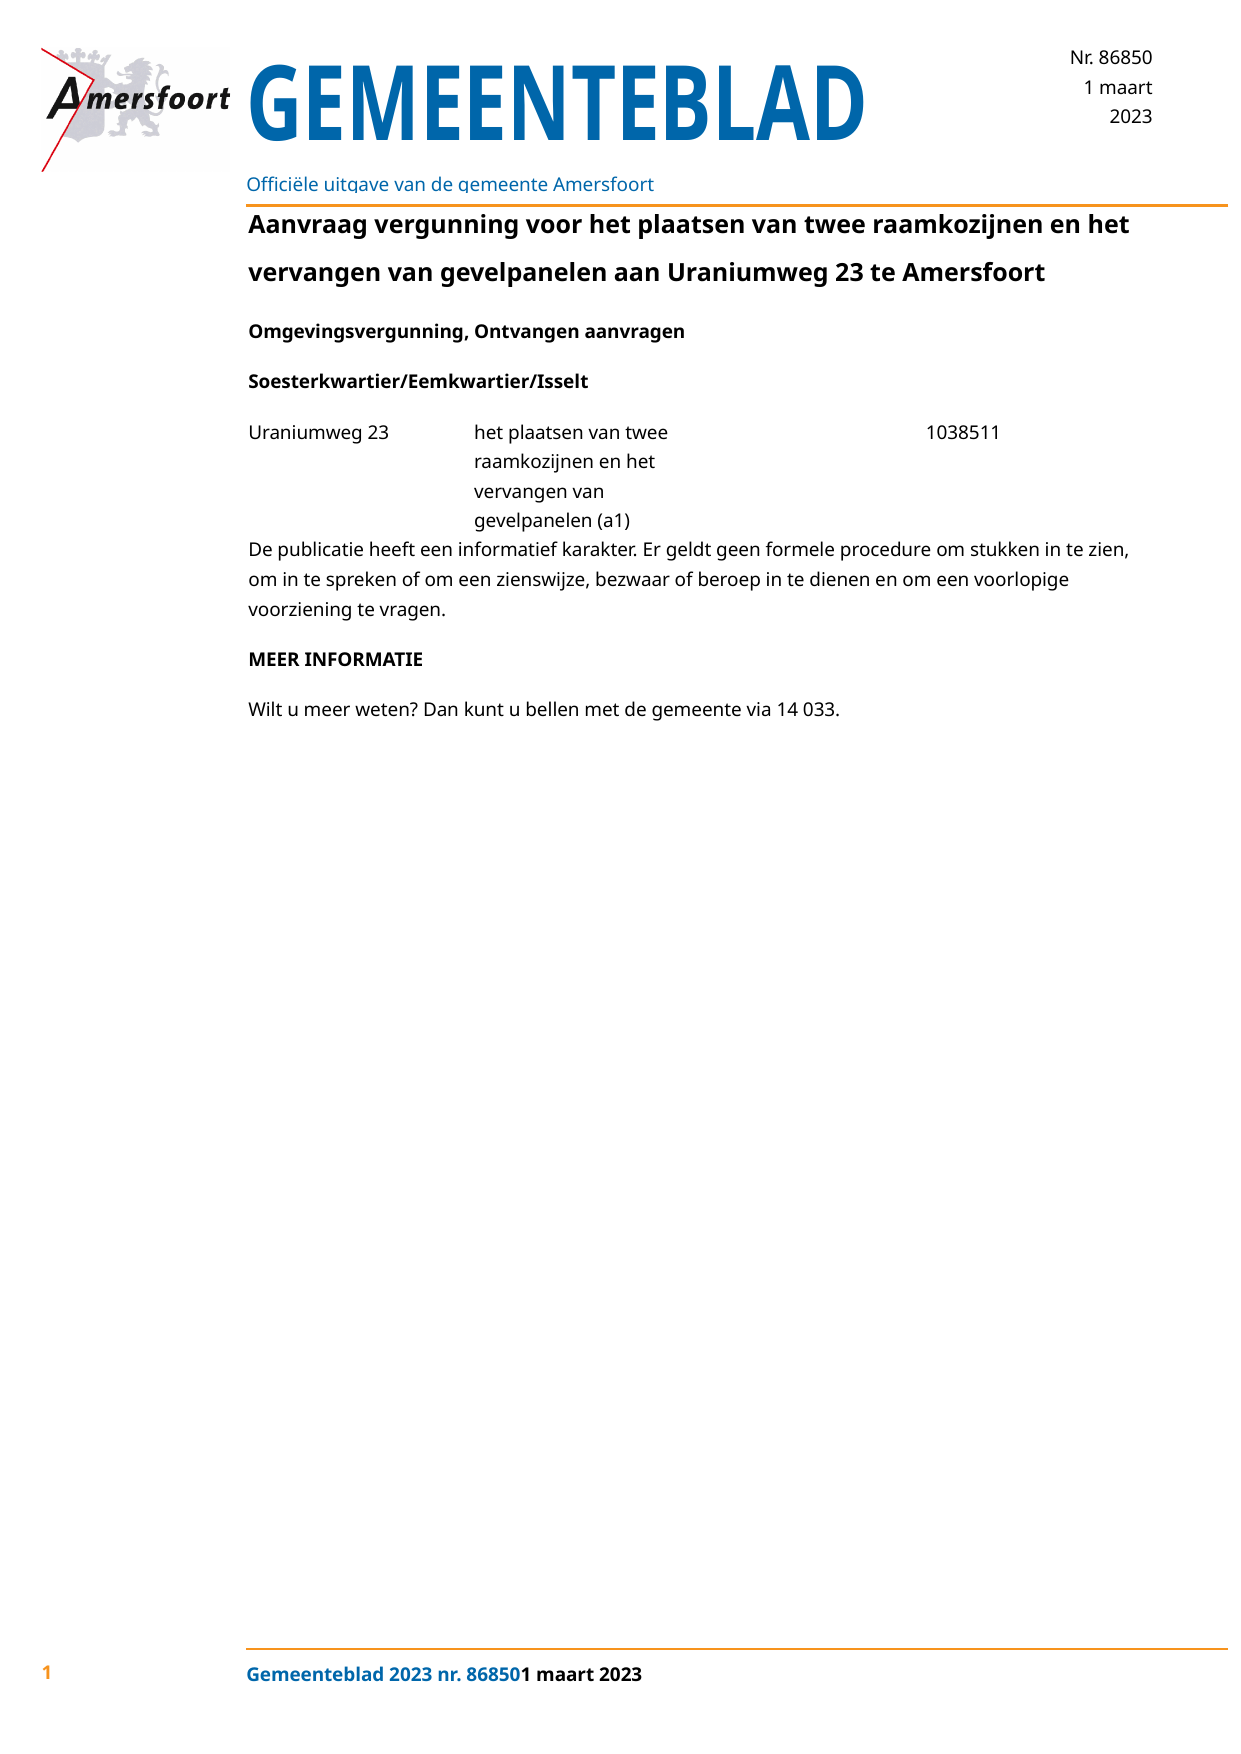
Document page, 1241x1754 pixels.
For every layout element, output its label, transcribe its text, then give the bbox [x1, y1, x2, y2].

text De publicatie heeft een informatief karakter. Er geldt geen formele procedure om stukken in te zien, om in te spreken of om een zienswijze, bezwaar of beroep in te dienen en om een voorlopige voorziening te vragen. [248, 537, 1152, 621]
text Aanvraag vergunning voor het plaatsen van twee raamkozijnen en het vervangen van gevelpanelen aan Uraniumweg 23 te Amersfoort [248, 207, 1152, 288]
table_header het plaatsen van twee raamkozijnen en het vervangen van gevelpanelen (a1) [474, 419, 700, 533]
text MEER INFORMATIE [248, 646, 1152, 672]
text Soesterkwartier/Eemkwartier/Isselt [248, 368, 1152, 394]
table_header 1038511 [926, 419, 1152, 533]
picture [41, 47, 231, 172]
text Wilt u meer weten? Dan kunt u bellen met de gemeente via 14 033. [248, 697, 1152, 722]
text Omgevingsvergunning, Ontvangen aanvragen [248, 318, 1152, 344]
table_header Uraniumweg 23 [248, 419, 474, 533]
table_header [700, 419, 926, 533]
